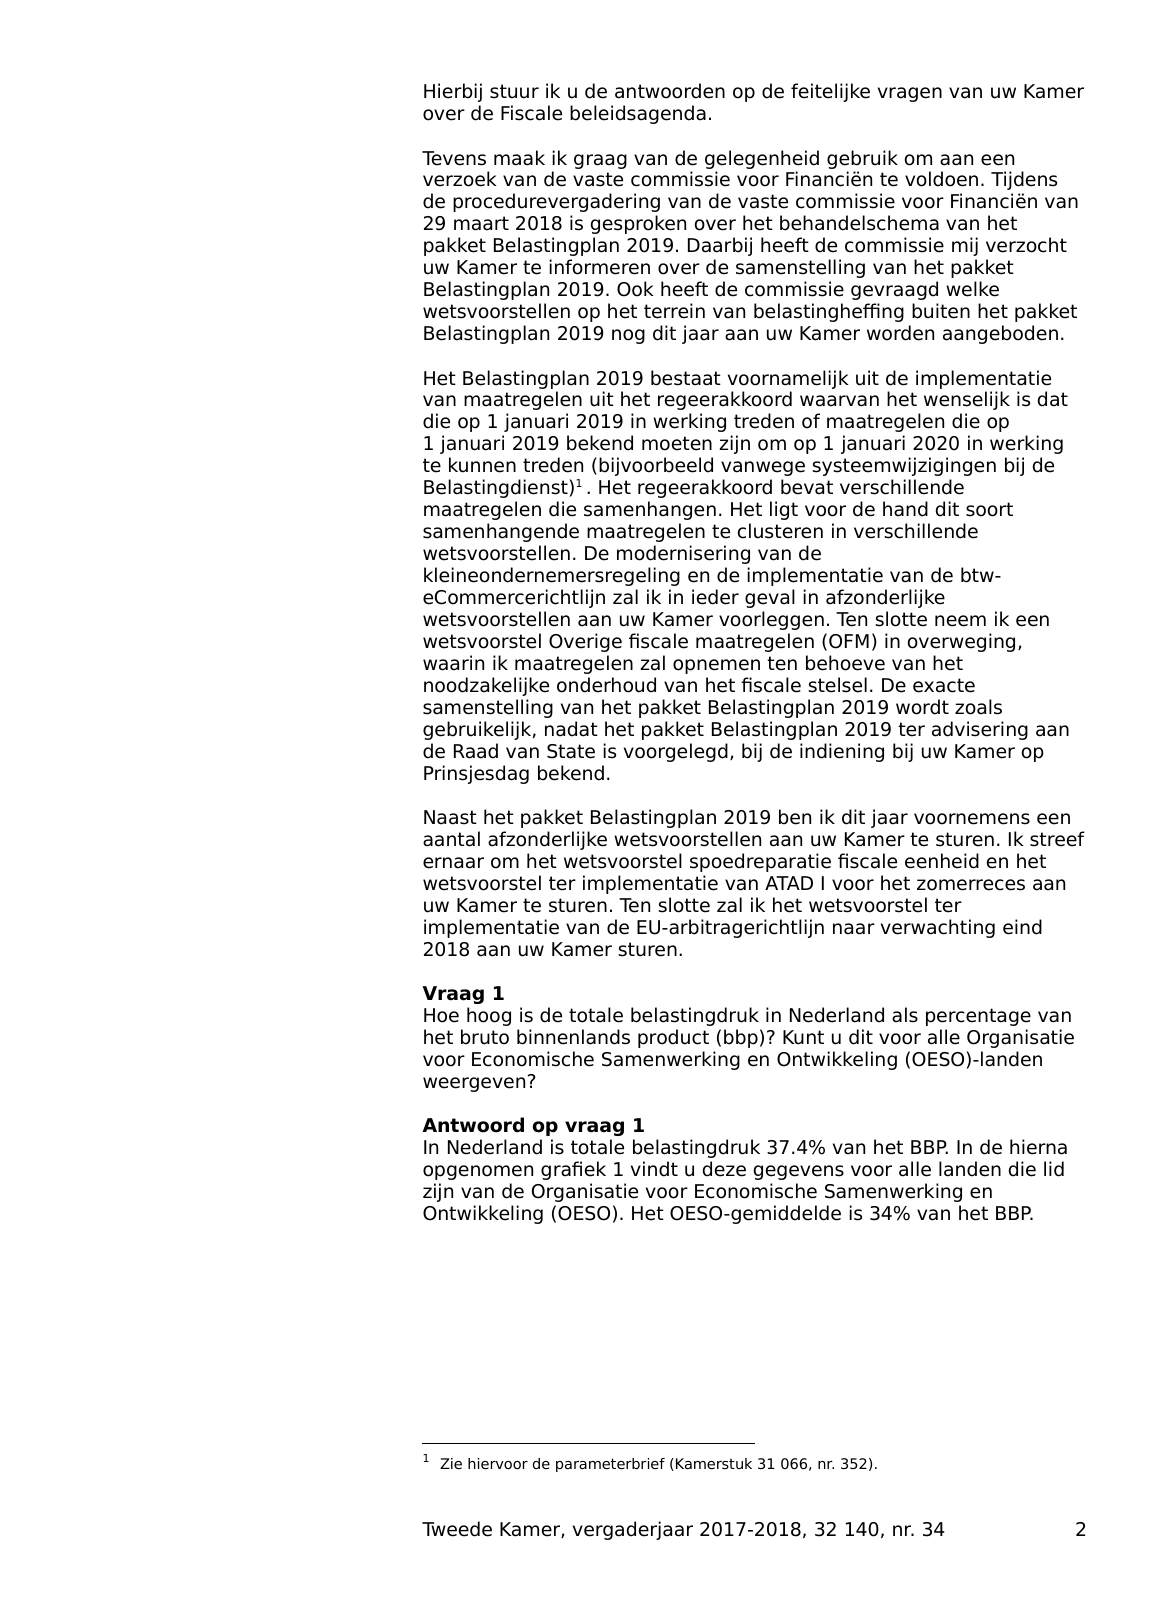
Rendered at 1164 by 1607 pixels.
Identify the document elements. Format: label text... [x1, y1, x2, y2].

text Naast het pakket Belastingplan 2019 ben ik dit jaar voornemens een aantal afzonderlijke wetsvoorstellen aan uw Kamer te sturen. Ik streef ernaar om het wetsvoorstel spoedreparatie fiscale eenheid en het wetsvoorstel ter implementatie van ATAD I voor het zomerreces aan uw Kamer te sturen. Ten slotte zal ik het wetsvoorstel ter implementatie van de EU-arbitragerichtlijn naar verwachting eind 2018 aan uw Kamer sturen. [422, 807, 1087, 961]
text Zie hiervoor de parameterbrief (Kamerstuk 31 066, nr. 352). [422, 1452, 1087, 1474]
text In Nederland is totale belastingdruk 37.4% van het BBP. In de hierna opgenomen grafiek 1 vindt u deze gegevens voor alle landen die lid zijn van de Organisatie voor Economische Samenwerking en Ontwikkeling (OESO). Het OESO-gemiddelde is 34% van het BBP. [422, 1137, 1087, 1225]
text Vraag 1 [422, 983, 1087, 1005]
text Hoe hoog is de totale belastingdruk in Nederland als percentage van het bruto binnenlands product (bbp)? Kunt u dit voor alle Organisatie voor Economische Samenwerking en Ontwikkeling (OESO)-landen weergeven? [422, 1005, 1087, 1093]
text Hierbij stuur ik u de antwoorden op de feitelijke vragen van uw Kamer over de Fiscale beleidsagenda. [422, 81, 1087, 125]
text Tevens maak ik graag van de gelegenheid gebruik om aan een verzoek van de vaste commissie voor Financiën te voldoen. Tijdens de procedurevergadering van de vaste commissie voor Financiën van 29 maart 2018 is gesproken over het behandelschema van het pakket Belastingplan 2019. Daarbij heeft de commissie mij verzocht uw Kamer te informeren over de samenstelling van het pakket Belastingplan 2019. Ook heeft de commissie gevraagd welke wetsvoorstellen op het terrein van belastingheffing buiten het pakket Belastingplan 2019 nog dit jaar aan uw Kamer worden aangeboden. [422, 147, 1087, 345]
text Antwoord op vraag 1 [422, 1115, 1087, 1137]
text Het Belastingplan 2019 bestaat voornamelijk uit de implementatie van maatregelen uit het regeerakkoord waarvan het wenselijk is dat die op 1 januari 2019 in werking treden of maatregelen die op 1 januari 2019 bekend moeten zijn om op 1 januari 2020 in werking te kunnen treden (bijvoorbeeld vanwege systeemwijzigingen bij de Belastingdienst). Het regeerakkoord bevat verschillende maatregelen die samenhangen. Het ligt voor de hand dit soort samenhangende maatregelen te clusteren in verschillende wetsvoorstellen. De modernisering van de kleineondernemersregeling en de implementatie van de btw-eCommercerichtlijn zal ik in ieder geval in afzonderlijke wetsvoorstellen aan uw Kamer voorleggen. Ten slotte neem ik een wetsvoorstel Overige fiscale maatregelen (OFM) in overweging, waarin ik maatregelen zal opnemen ten behoeve van het noodzakelijke onderhoud van het fiscale stelsel. De exacte samenstelling van het pakket Belastingplan 2019 wordt zoals gebruikelijk, nadat het pakket Belastingplan 2019 ter advisering aan de Raad van State is voorgelegd, bij de indiening bij uw Kamer op Prinsjesdag bekend. [422, 367, 1087, 785]
